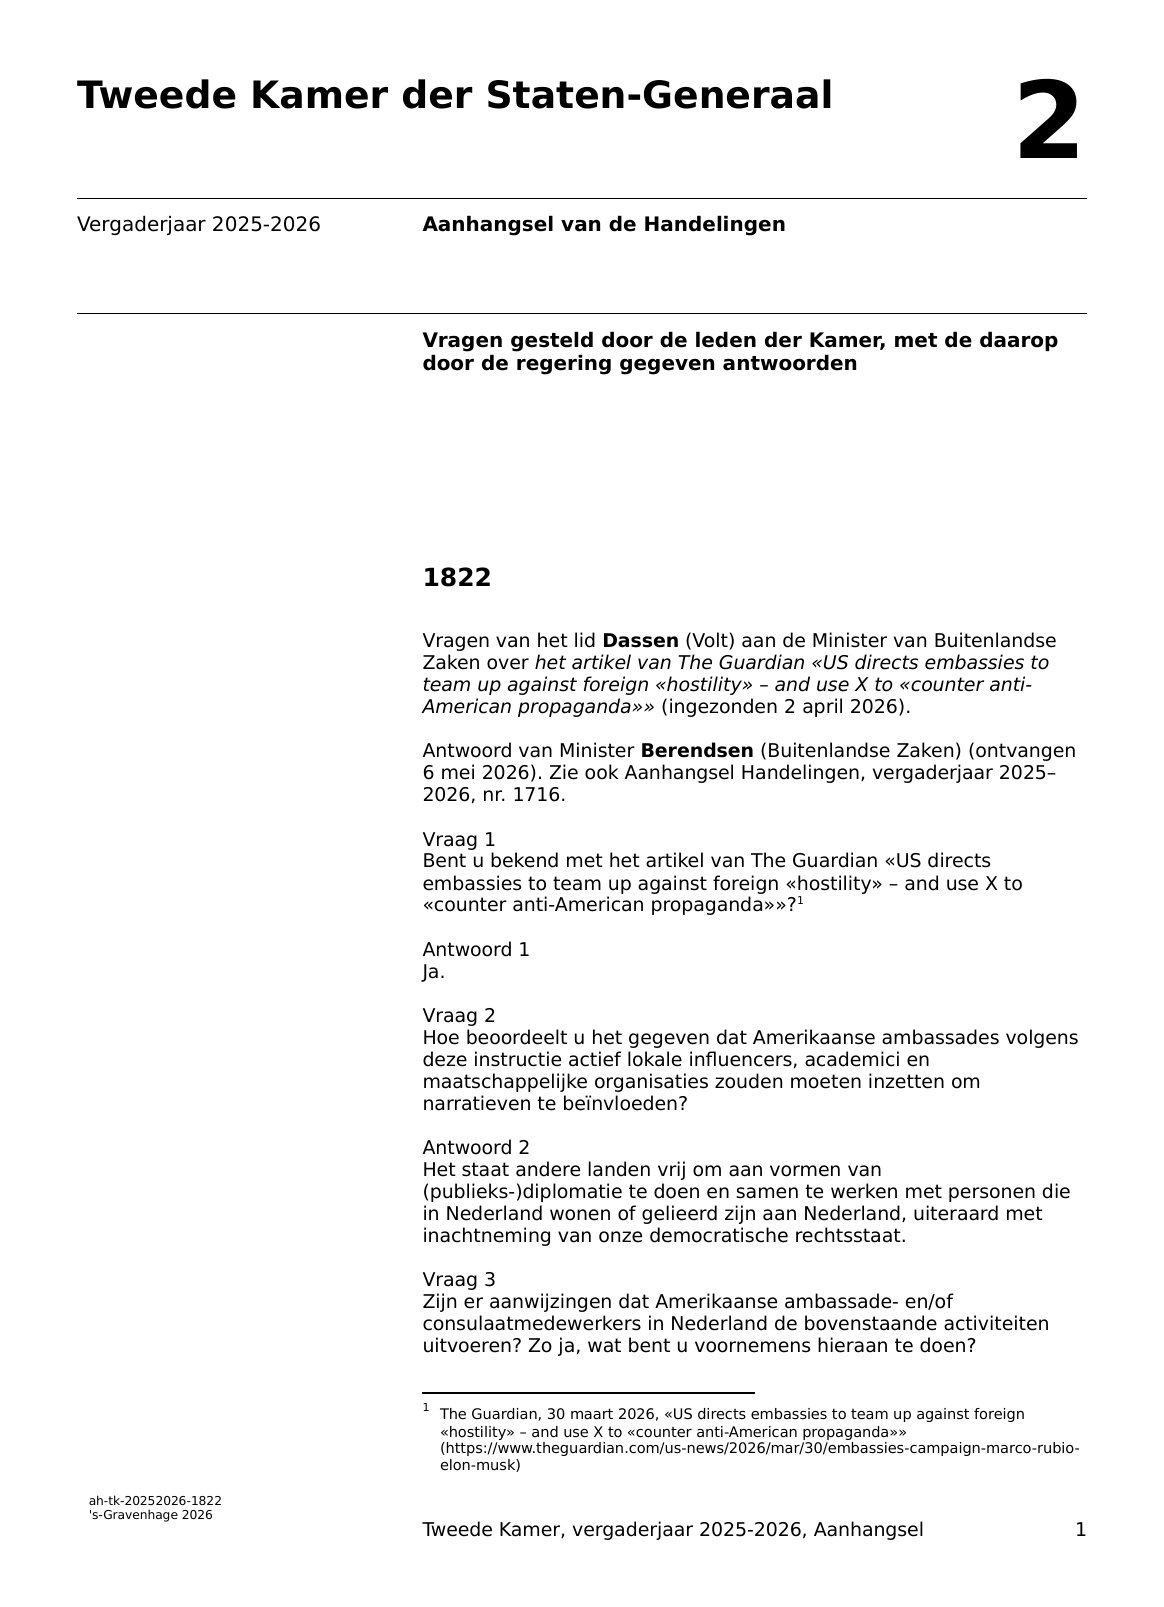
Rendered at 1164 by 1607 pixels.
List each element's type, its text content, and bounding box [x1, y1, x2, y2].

text Bent u bekend met het artikel van The Guardian «US directs embassies to team up against foreign «hostility» – and use X to «counter anti-American propaganda»»? [422, 850, 1087, 916]
table_header Tweede Kamer der Staten-Generaal [77, 59, 886, 198]
text Vraag 3 [422, 1269, 1087, 1291]
table_header 2 [886, 59, 1087, 198]
text Ja. [422, 961, 1087, 982]
text Vraag 2 [422, 1005, 1087, 1027]
text The Guardian, 30 maart 2026, «US directs embassies to team up against foreign «hostility» – and use X to «counter anti-American propaganda»» (https://www.theguardian.com/us-news/2026/mar/30/embassies-campaign-marco-rubio-elon-musk) [422, 1402, 1087, 1474]
text Antwoord van Minister Berendsen (Buitenlandse Zaken) (ontvangen 6 mei 2026). Zie ook Aanhangsel Handelingen, vergaderjaar 2025–2026, nr. 1716. [422, 740, 1087, 806]
text 's-Gravenhage 2026 [88, 1508, 323, 1522]
text Vraag 1 [422, 828, 1087, 850]
text Hoe beoordeelt u het gegeven dat Amerikaanse ambassades volgens deze instructie actief lokale influencers, academici en maatschappelijke organisaties zouden moeten inzetten om narratieven te beïnvloeden? [422, 1027, 1087, 1114]
text Zijn er aanwijzingen dat Amerikaanse ambassade- en/of consulaatmedewerkers in Nederland de bovenstaande activiteiten uitvoeren? Zo ja, wat bent u voornemens hieraan te doen? [422, 1291, 1087, 1357]
table_cell [77, 314, 422, 375]
text 1822 [422, 563, 1087, 592]
text Antwoord 2 [422, 1137, 1087, 1159]
table_cell Vergaderjaar 2025-2026 [77, 199, 422, 313]
text Het staat andere landen vrij om aan vormen van (publieks-)diplomatie te doen en samen te werken met personen die in Nederland wonen of gelieerd zijn aan Nederland, uiteraard met inachtneming van onze democratische rechtsstaat. [422, 1159, 1087, 1247]
text Vragen van het lid Dassen (Volt) aan de Minister van Buitenlandse Zaken over het artikel van The Guardian «US directs embassies to team up against foreign «hostility» – and use X to «counter anti-American propaganda»» (ingezonden 2 april 2026). [422, 630, 1087, 718]
text ah-tk-20252026-1822 [88, 1494, 323, 1508]
table_cell Aanhangsel van de Handelingen [422, 199, 1087, 313]
text Antwoord 1 [422, 938, 1087, 961]
table_cell Vragen gesteld door de leden der Kamer, met de daarop door de regering gegeven antwoorden [422, 314, 1087, 375]
